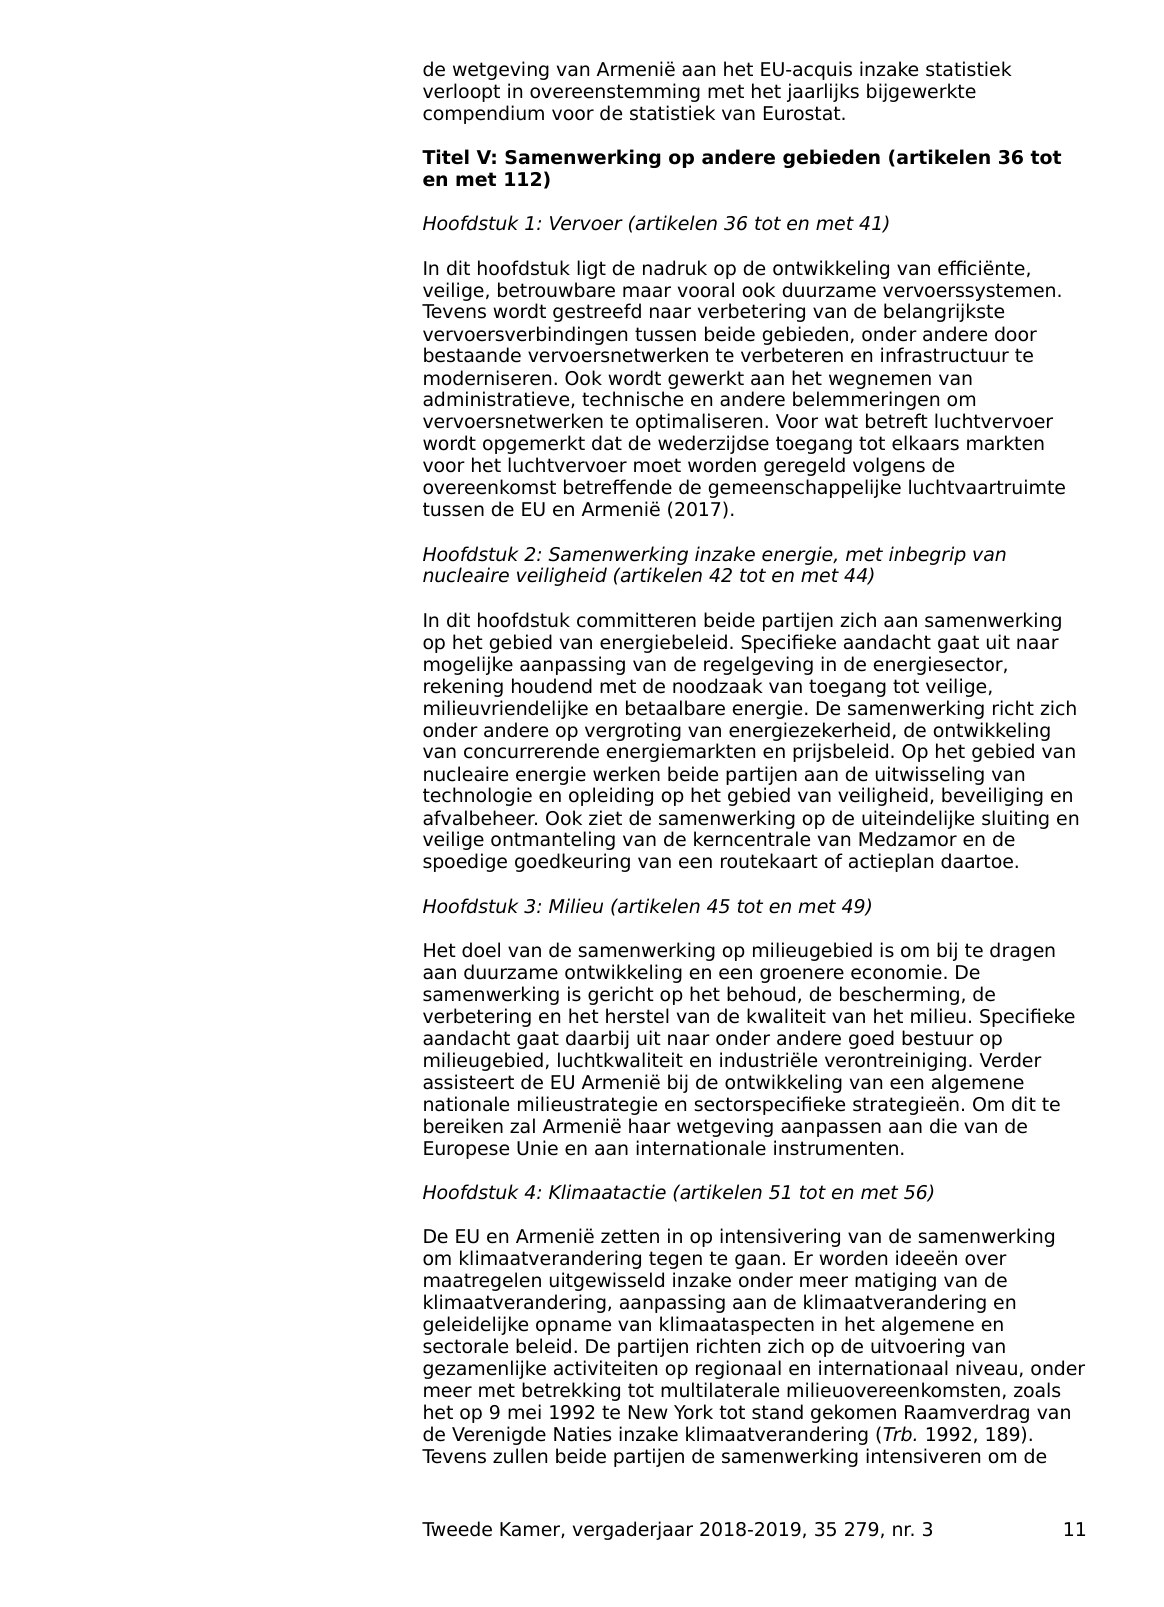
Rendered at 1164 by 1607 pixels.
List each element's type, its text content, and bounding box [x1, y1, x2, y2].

text In dit hoofdstuk ligt de nadruk op de ontwikkeling van efficiënte, veilige, betrouwbare maar vooral ook duurzame vervoerssystemen. Tevens wordt gestreefd naar verbetering van de belangrijkste vervoersverbindingen tussen beide gebieden, onder andere door bestaande vervoersnetwerken te verbeteren en infrastructuur te moderniseren. Ook wordt gewerkt aan het wegnemen van administratieve, technische en andere belemmeringen om vervoersnetwerken te optimaliseren. Voor wat betreft luchtvervoer wordt opgemerkt dat de wederzijdse toegang tot elkaars markten voor het luchtvervoer moet worden geregeld volgens de overeenkomst betreffende de gemeenschappelijke luchtvaartruimte tussen de EU en Armenië (2017). [422, 257, 1087, 521]
subtitle Hoofdstuk 2: Samenwerking inzake energie, met inbegrip van nucleaire veiligheid (artikelen 42 tot en met 44) [422, 543, 1087, 587]
subtitle Titel V: Samenwerking op andere gebieden (artikelen 36 tot en met 112) [422, 147, 1087, 191]
text Het doel van de samenwerking op milieugebied is om bij te dragen aan duurzame ontwikkeling en een groenere economie. De samenwerking is gericht op het behoud, de bescherming, de verbetering en het herstel van de kwaliteit van het milieu. Specifieke aandacht gaat daarbij uit naar onder andere goed bestuur op milieugebied, luchtkwaliteit en industriële verontreiniging. Verder assisteert de EU Armenië bij de ontwikkeling van een algemene nationale milieustrategie en sectorspecifieke strategieën. Om dit te bereiken zal Armenië haar wetgeving aanpassen aan die van de Europese Unie en aan internationale instrumenten. [422, 940, 1087, 1159]
subtitle Hoofdstuk 3: Milieu (artikelen 45 tot en met 49) [422, 896, 1087, 917]
subtitle Hoofdstuk 1: Vervoer (artikelen 36 tot en met 41) [422, 213, 1087, 235]
subtitle Hoofdstuk 4: Klimaatactie (artikelen 51 tot en met 56) [422, 1182, 1087, 1204]
text De EU en Armenië zetten in op intensivering van de samenwerking om klimaatverandering tegen te gaan. Er worden ideeën over maatregelen uitgewisseld inzake onder meer matiging van de klimaatverandering, aanpassing aan de klimaatverandering en geleidelijke opname van klimaataspecten in het algemene en sectorale beleid. De partijen richten zich op de uitvoering van gezamenlijke activiteiten op regionaal en internationaal niveau, onder meer met betrekking tot multilaterale milieuovereenkomsten, zoals het op 9 mei 1992 te New York tot stand gekomen Raamverdrag van de Verenigde Naties inzake klimaatverandering (Trb. 1992, 189). Tevens zullen beide partijen de samenwerking intensiveren om de [422, 1226, 1087, 1468]
text de wetgeving van Armenië aan het EU-acquis inzake statistiek verloopt in overeenstemming met het jaarlijks bijgewerkte compendium voor de statistiek van Eurostat. [422, 59, 1087, 125]
text In dit hoofdstuk committeren beide partijen zich aan samenwerking op het gebied van energiebeleid. Specifieke aandacht gaat uit naar mogelijke aanpassing van de regelgeving in de energiesector, rekening houdend met de noodzaak van toegang tot veilige, milieuvriendelijke en betaalbare energie. De samenwerking richt zich onder andere op vergroting van energiezekerheid, de ontwikkeling van concurrerende energiemarkten en prijsbeleid. Op het gebied van nucleaire energie werken beide partijen aan de uitwisseling van technologie en opleiding op het gebied van veiligheid, beveiliging en afvalbeheer. Ook ziet de samenwerking op de uiteindelijke sluiting en veilige ontmanteling van de kerncentrale van Medzamor en de spoedige goedkeuring van een routekaart of actieplan daartoe. [422, 609, 1087, 873]
